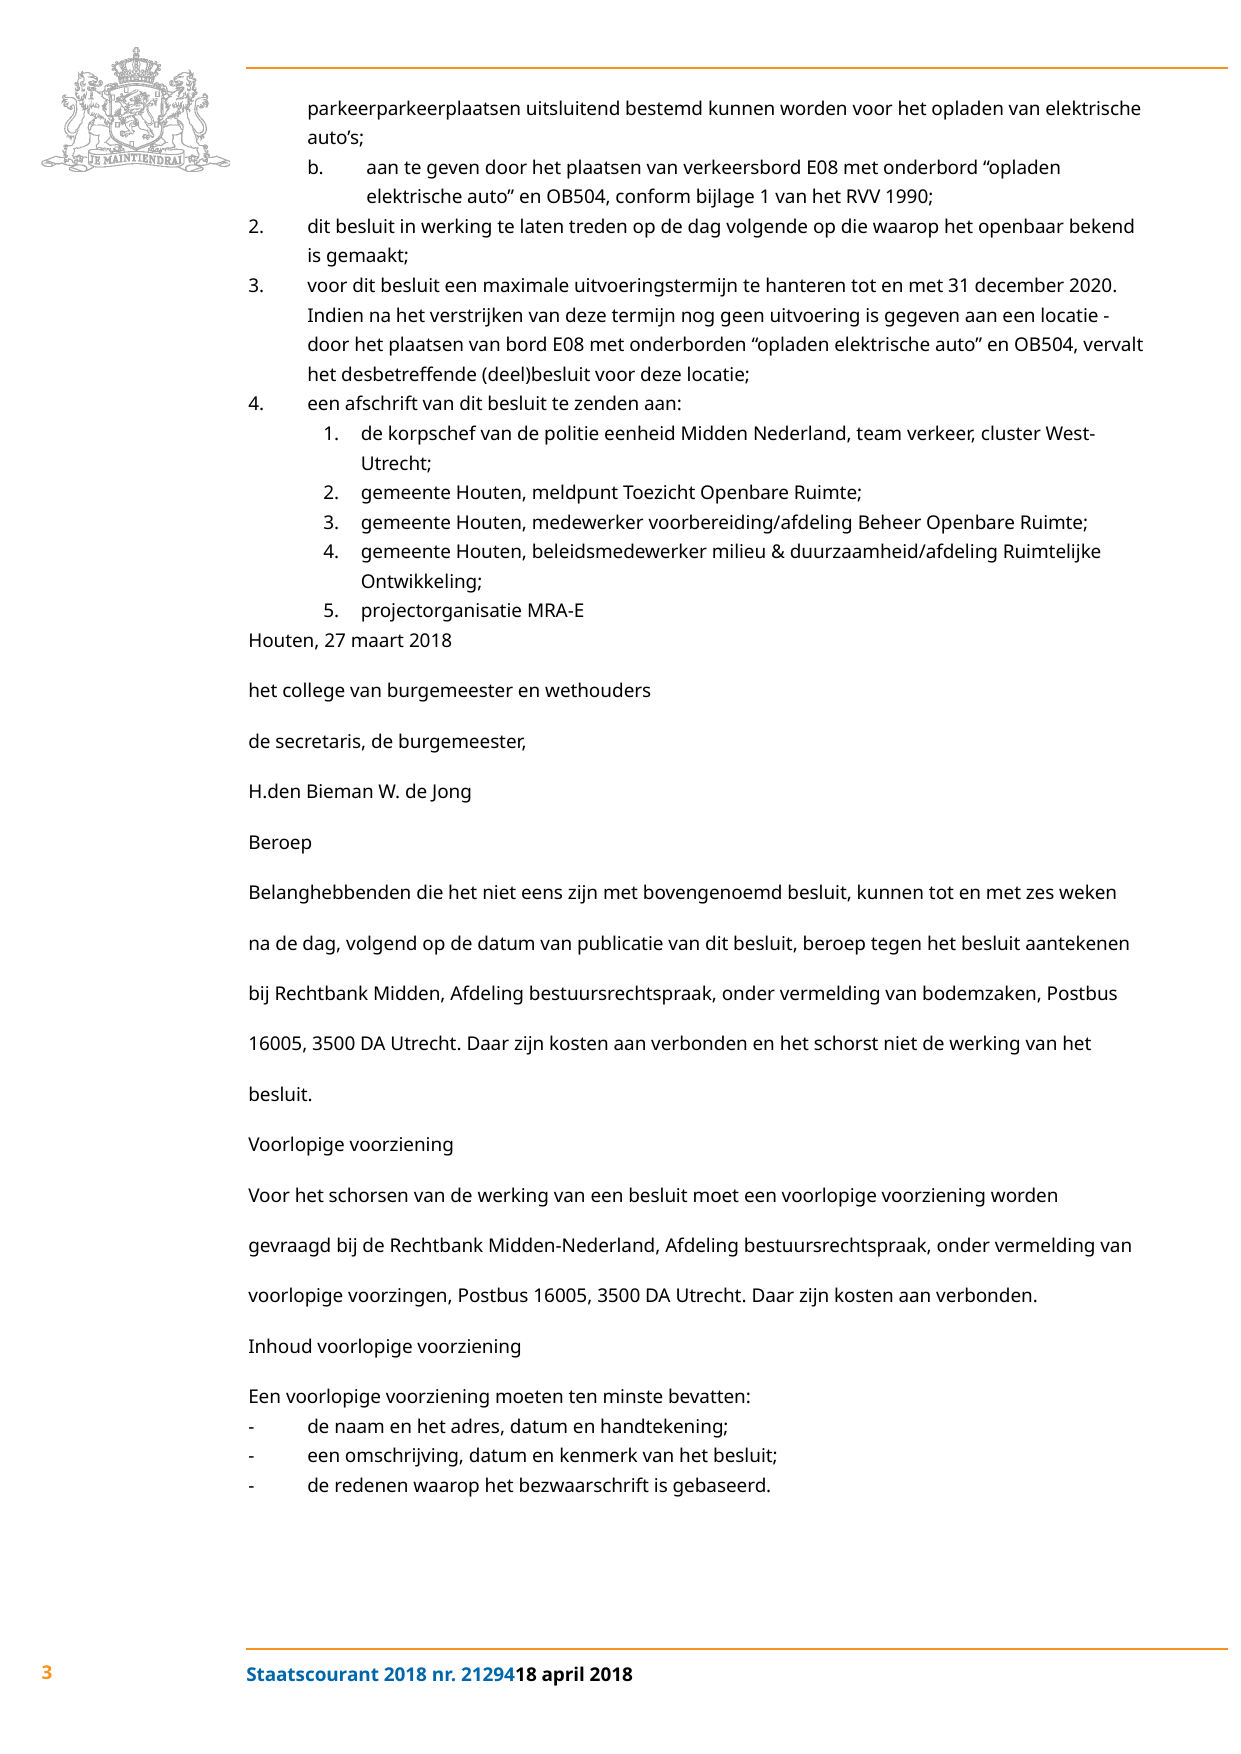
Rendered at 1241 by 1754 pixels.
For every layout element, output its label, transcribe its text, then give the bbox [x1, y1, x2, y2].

text Houten, 27 maart 2018 [248, 627, 1152, 653]
list dit besluit in werking te laten treden op de dag volgende op die waarop het openbaar bekend is gemaakt; [248, 213, 1152, 268]
list gemeente Houten, meldpunt Toezicht Openbare Ruimte; [323, 479, 1152, 505]
text Beroep [248, 829, 1152, 855]
list projectorganisatie MRA-E [323, 598, 1152, 623]
list gemeente Houten, beleidsmedewerker milieu & duurzaamheid/afdeling Ruimtelijke Ontwikkeling; [323, 538, 1152, 594]
list de redenen waarop het bezwaarschrift is gebaseerd. [248, 1472, 1152, 1498]
text Voor het schorsen van de werking van een besluit moet een voorlopige voorziening worden [248, 1182, 1152, 1208]
text 16005, 3500 DA Utrecht. Daar zijn kosten aan verbonden en het schorst niet de werking van het [248, 1031, 1152, 1056]
text de secretaris, de burgemeester, [248, 728, 1152, 754]
list aan te geven door het plaatsen van verkeersbord E08 met onderbord “opladen elektrische auto” en OB504, conform bijlage 1 van het RVV 1990; [307, 154, 1152, 209]
text Voorlopige voorziening [248, 1131, 1152, 1157]
list een afschrift van dit besluit te zenden aan: [248, 391, 1152, 416]
picture [41, 47, 231, 172]
text na de dag, volgend op de datum van publicatie van dit besluit, beroep tegen het besluit aantekenen [248, 930, 1152, 956]
list parkeerparkeerplaatsen uitsluitend bestemd kunnen worden voor het opladen van elektrische auto’s; [248, 95, 1152, 150]
text voorlopige voorzingen, Postbus 16005, 3500 DA Utrecht. Daar zijn kosten aan verbonden. [248, 1283, 1152, 1308]
list een omschrijving, datum en kenmerk van het besluit; [248, 1443, 1152, 1468]
text Inhoud voorlopige voorziening [248, 1333, 1152, 1359]
list voor dit besluit een maximale uitvoeringstermijn te hanteren tot en met 31 december 2020. Indien na het verstrijken van deze termijn nog geen uitvoering is gegeven aan een locatie - door het plaatsen van bord E08 met onderborden “opladen elektrische auto” en OB504, vervalt het desbetreffende (deel)besluit voor deze locatie; [248, 272, 1152, 387]
list de naam en het adres, datum en handtekening; [248, 1413, 1152, 1439]
text gevraagd bij de Rechtbank Midden-Nederland, Afdeling bestuursrechtspraak, onder vermelding van [248, 1232, 1152, 1258]
text Een voorlopige voorziening moeten ten minste bevatten: [248, 1383, 1152, 1409]
text bij Rechtbank Midden, Afdeling bestuursrechtspraak, onder vermelding van bodemzaken, Postbus [248, 980, 1152, 1006]
text besluit. [248, 1081, 1152, 1107]
text H.den Bieman W. de Jong [248, 778, 1152, 804]
list de korpschef van de politie eenheid Midden Nederland, team verkeer, cluster West-Utrecht; [323, 420, 1152, 476]
text het college van burgemeester en wethouders [248, 678, 1152, 703]
list gemeente Houten, medewerker voorbereiding/afdeling Beheer Openbare Ruimte; [323, 509, 1152, 535]
text Belanghebbenden die het niet eens zijn met bovengenoemd besluit, kunnen tot en met zes weken [248, 879, 1152, 905]
